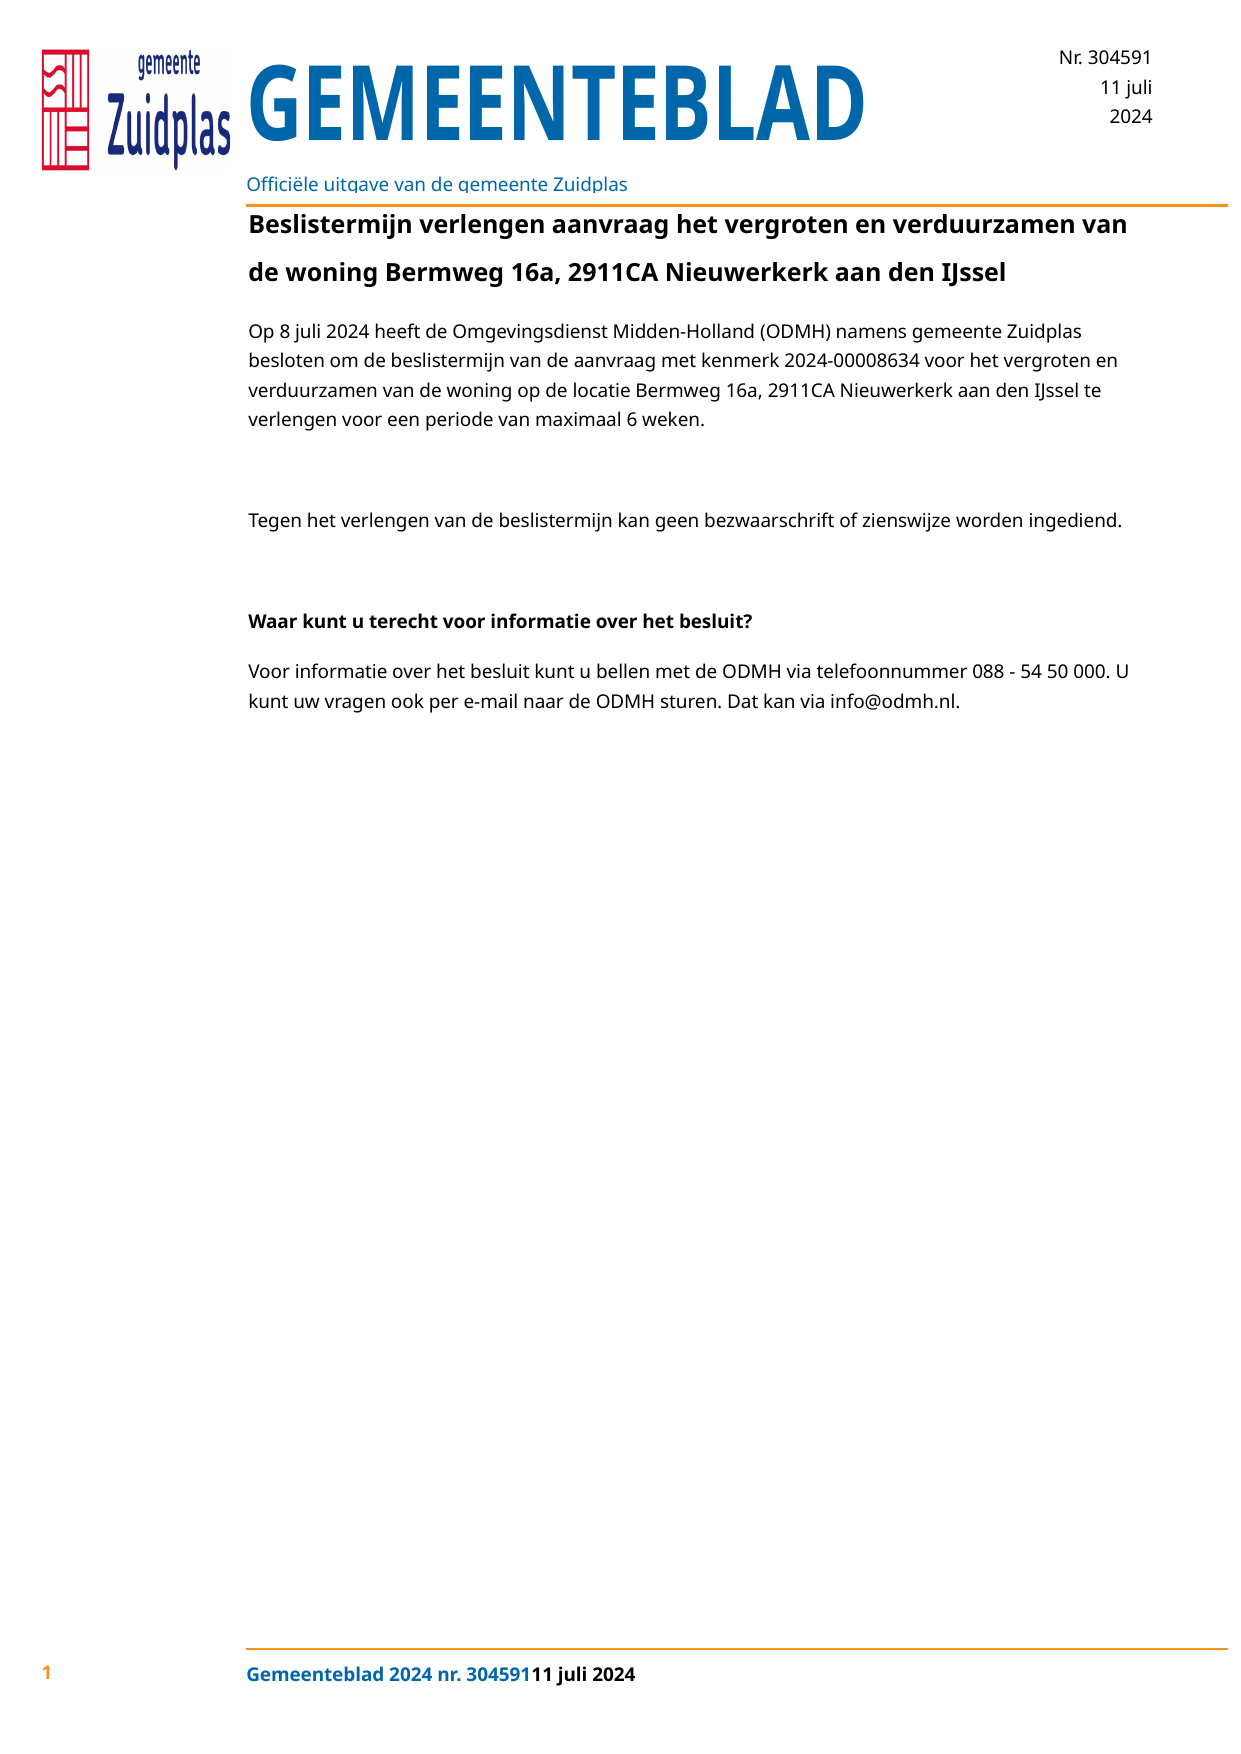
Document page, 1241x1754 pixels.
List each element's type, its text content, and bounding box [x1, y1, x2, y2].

text Op 8 juli 2024 heeft de Omgevingsdienst Midden-Holland (ODMH) namens gemeente Zuidplas besloten om de beslistermijn van de aanvraag met kenmerk 2024-00008634 voor het vergroten en verduurzamen van de woning op de locatie Bermweg 16a, 2911CA Nieuwerkerk aan den IJssel te verlengen voor een periode van maximaal 6 weken. [248, 318, 1152, 432]
text Beslistermijn verlengen aanvraag het vergroten en verduurzamen van de woning Bermweg 16a, 2911CA Nieuwerkerk aan den IJssel [248, 207, 1152, 288]
text Waar kunt u terecht voor informatie over het besluit? [248, 608, 1152, 634]
picture [41, 47, 231, 172]
text Tegen het verlengen van de beslistermijn kan geen bezwaarschrift of zienswijze worden ingediend. [248, 507, 1152, 533]
text Voor informatie over het besluit kunt u bellen met de ODMH via telefoonnummer 088 - 54 50 000. U kunt uw vragen ook per e-mail naar de ODMH sturen. Dat kan via info@odmh.nl. [248, 659, 1152, 714]
